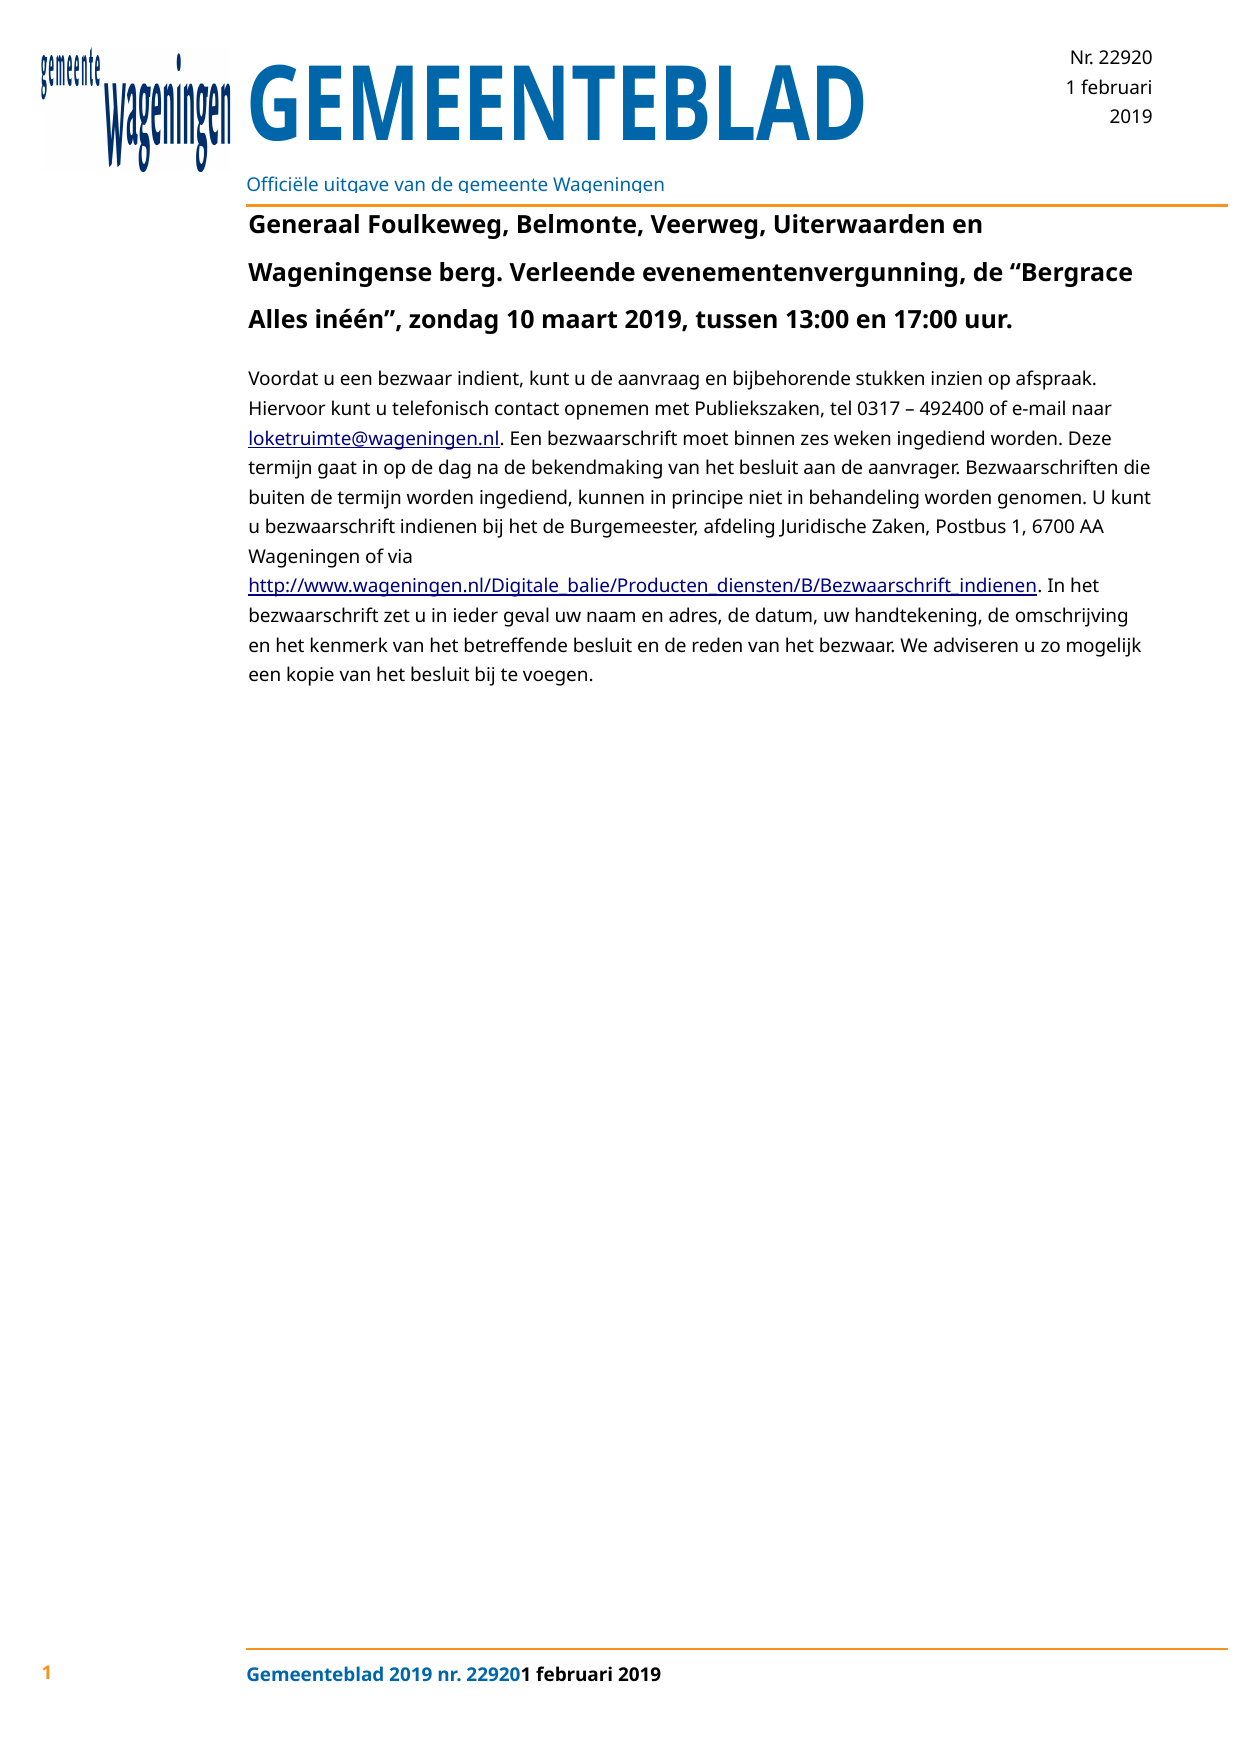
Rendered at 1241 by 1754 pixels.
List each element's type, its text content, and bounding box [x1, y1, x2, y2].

text Voordat u een bezwaar indient, kunt u de aanvraag en bijbehorende stukken inzien op afspraak. Hiervoor kunt u telefonisch contact opnemen met Publiekszaken, tel 0317 – 492400 of e-mail naar loketruimte@wageningen.nl. Een bezwaarschrift moet binnen zes weken ingediend worden. Deze termijn gaat in op de dag na de bekendmaking van het besluit aan de aanvrager. Bezwaarschriften die buiten de termijn worden ingediend, kunnen in principe niet in behandeling worden genomen. U kunt u bezwaarschrift indienen bij het de Burgemeester, afdeling Juridische Zaken, Postbus 1, 6700 AA Wageningen of via http://www.wageningen.nl/Digitale_balie/Producten_diensten/B/Bezwaarschrift_indienen. In het bezwaarschrift zet u in ieder geval uw naam en adres, de datum, uw handtekening, de omschrijving en het kenmerk van het betreffende besluit en de reden van het bezwaar. We adviseren u zo mogelijk een kopie van het besluit bij te voegen. [248, 366, 1152, 687]
picture [41, 47, 231, 172]
text Generaal Foulkeweg, Belmonte, Veerweg, Uiterwaarden en Wageningense berg. Verleende evenementenvergunning, de “Bergrace Alles inéén”, zondag 10 maart 2019, tussen 13:00 en 17:00 uur. [248, 207, 1152, 336]
